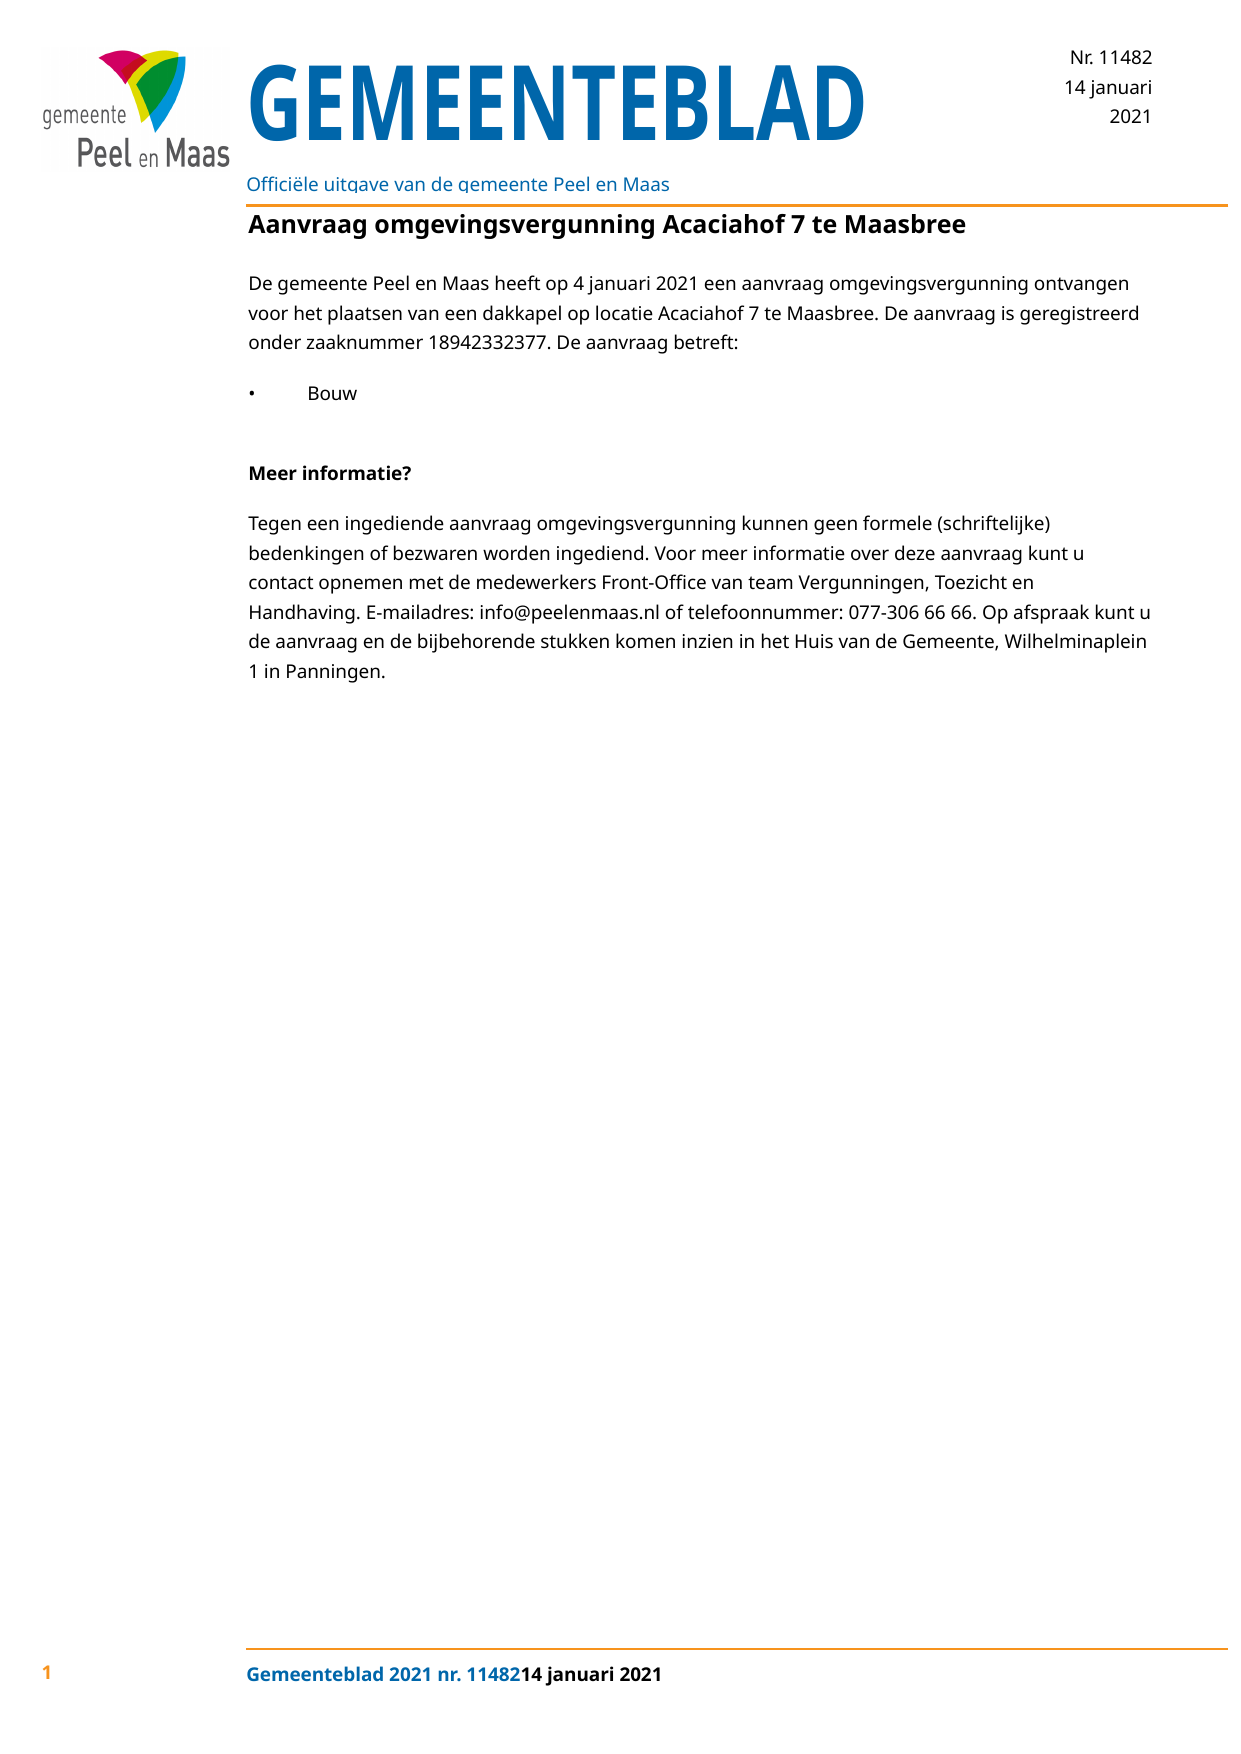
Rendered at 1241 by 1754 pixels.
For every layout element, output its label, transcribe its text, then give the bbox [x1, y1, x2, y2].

text Tegen een ingediende aanvraag omgevingsvergunning kunnen geen formele (schriftelijke) bedenkingen of bezwaren worden ingediend. Voor meer informatie over deze aanvraag kunt u contact opnemen met de medewerkers Front-Office van team Vergunningen, Toezicht en Handhaving. E-mailadres: info@peelenmaas.nl of telefoonnummer: 077-306 66 66. Op afspraak kunt u de aanvraag en de bijbehorende stukken komen inzien in het Huis van de Gemeente, Wilhelminaplein 1 in Panningen. [248, 510, 1152, 684]
list Bouw [248, 380, 1152, 406]
text De gemeente Peel en Maas heeft op 4 januari 2021 een aanvraag omgevingsvergunning ontvangen voor het plaatsen van een dakkapel op locatie Acaciahof 7 te Maasbree. De aanvraag is geregistreerd onder zaaknummer 18942332377. De aanvraag betreft: [248, 270, 1152, 355]
text Aanvraag omgevingsvergunning Acaciahof 7 te Maasbree [248, 207, 1152, 241]
picture [41, 47, 231, 172]
text Meer informatie? [248, 460, 1152, 486]
